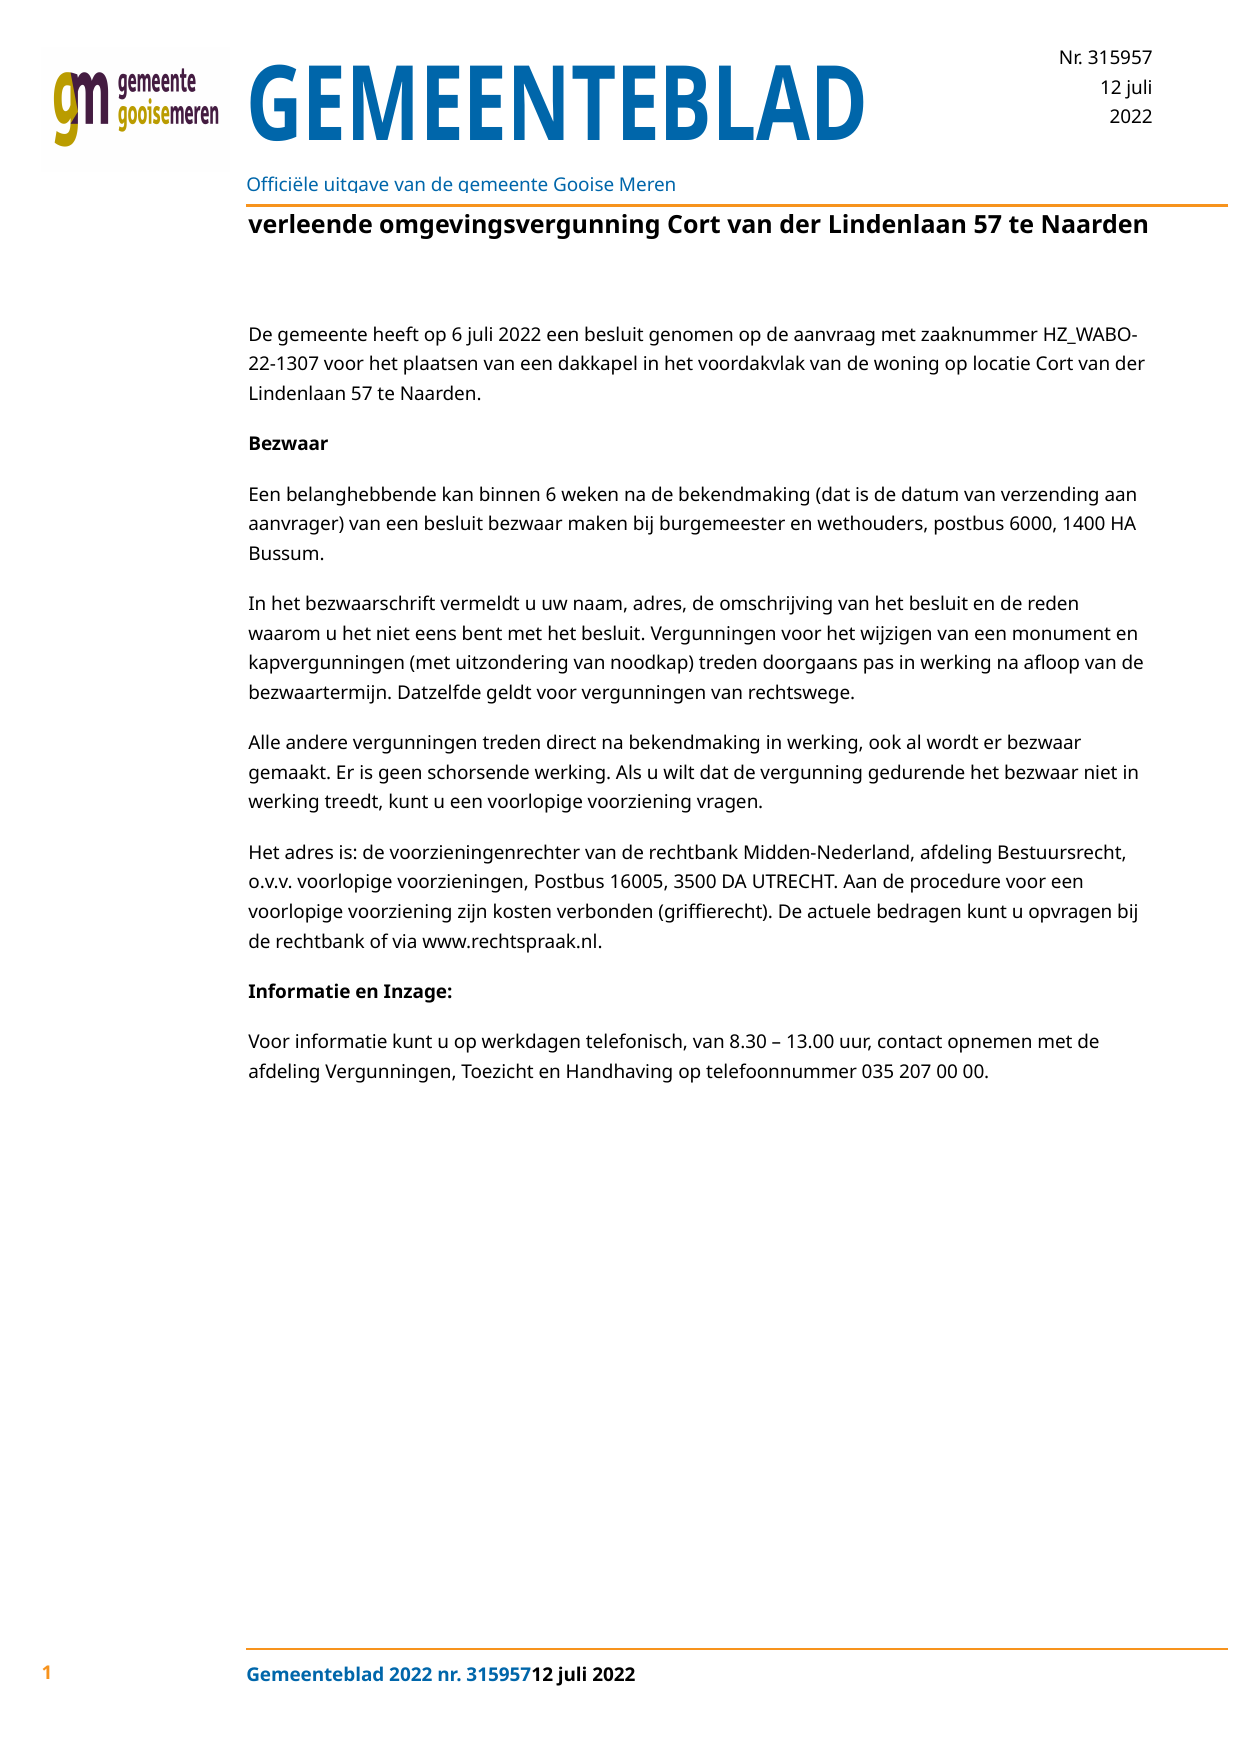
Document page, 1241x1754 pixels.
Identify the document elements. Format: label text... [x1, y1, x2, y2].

text Bezwaar [248, 430, 1152, 456]
text Een belanghebbende kan binnen 6 weken na de bekendmaking (dat is de datum van verzending aan aanvrager) van een besluit bezwaar maken bij burgemeester en wethouders, postbus 6000, 1400 HA Bussum. [248, 481, 1152, 566]
text Het adres is: de voorzieningenrechter van de rechtbank Midden-Nederland, afdeling Bestuursrecht, o.v.v. voorlopige voorzieningen, Postbus 16005, 3500 DA UTRECHT. Aan de procedure voor een voorlopige voorziening zijn kosten verbonden (griffierecht). De actuele bedragen kunt u opvragen bij de rechtbank of via www.rechtspraak.nl. [248, 839, 1152, 953]
text Voor informatie kunt u op werkdagen telefonisch, van 8.30 – 13.00 uur, contact opnemen met de afdeling Vergunningen, Toezicht en Handhaving op telefoonnummer 035 207 00 00. [248, 1029, 1152, 1084]
picture [41, 47, 231, 172]
text verleende omgevingsvergunning Cort van der Lindenlaan 57 te Naarden [248, 207, 1152, 241]
text De gemeente heeft op 6 juli 2022 een besluit genomen op de aanvraag met zaaknummer HZ_WABO-22-1307 voor het plaatsen van een dakkapel in het voordakvlak van de woning op locatie Cort van der Lindenlaan 57 te Naarden. [248, 321, 1152, 406]
text In het bezwaarschrift vermeldt u uw naam, adres, de omschrijving van het besluit en de reden waarom u het niet eens bent met het besluit. Vergunningen voor het wijzigen van een monument en kapvergunningen (met uitzondering van noodkap) treden doorgaans pas in werking na afloop van de bezwaartermijn. Datzelfde geldt voor vergunningen van rechtswege. [248, 590, 1152, 705]
text Informatie en Inzage: [248, 978, 1152, 1004]
text Alle andere vergunningen treden direct na bekendmaking in werking, ook al wordt er bezwaar gemaakt. Er is geen schorsende werking. Als u wilt dat de vergunning gedurende het bezwaar niet in werking treedt, kunt u een voorlopige voorziening vragen. [248, 729, 1152, 814]
